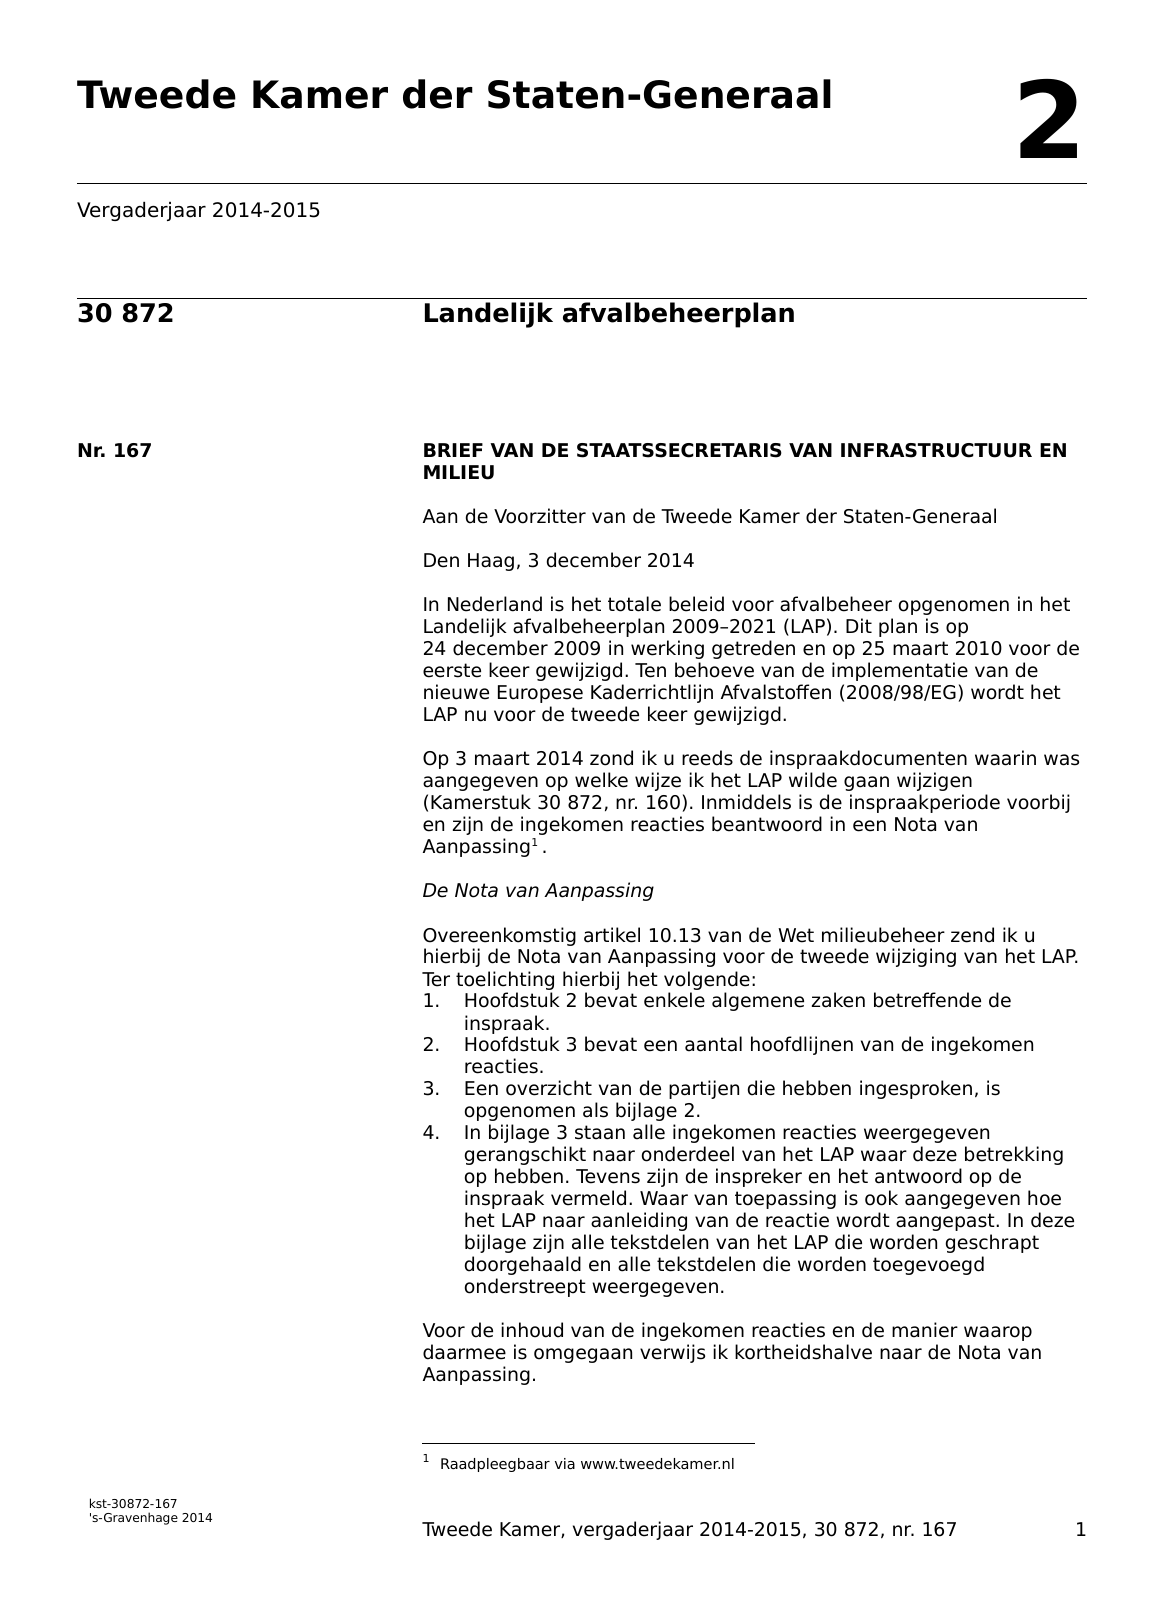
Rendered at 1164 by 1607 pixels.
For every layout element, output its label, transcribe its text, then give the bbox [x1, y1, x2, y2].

table_header Tweede Kamer der Staten-Generaal [77, 59, 886, 183]
text 2. Hoofdstuk 3 bevat een aantal hoofdlijnen van de ingekomen reacties. [422, 1034, 1087, 1078]
table_cell Vergaderjaar 2014-2015 [77, 184, 1087, 298]
text Den Haag, 3 december 2014 [422, 550, 1087, 572]
text Aan de Voorzitter van de Tweede Kamer der Staten-Generaal [422, 506, 1087, 528]
text 1. Hoofdstuk 2 bevat enkele algemene zaken betreffende de inspraak. [422, 990, 1087, 1034]
text kst-30872-167 [88, 1497, 323, 1511]
text 4. In bijlage 3 staan alle ingekomen reacties weergegeven gerangschikt naar onderdeel van het LAP waar deze betrekking op hebben. Tevens zijn de inspreker en het antwoord op de inspraak vermeld. Waar van toepassing is ook aangegeven hoe het LAP naar aanleiding van de reactie wordt aangepast. In deze bijlage zijn alle tekstdelen van het LAP die worden geschrapt doorgehaald en alle tekstdelen die worden toegevoegd onderstreept weergegeven. [422, 1122, 1087, 1298]
text 3. Een overzicht van de partijen die hebben ingesproken, is opgenomen als bijlage 2. [422, 1078, 1087, 1122]
table_header 2 [886, 59, 1087, 183]
subtitle De Nota van Aanpassing [422, 880, 1087, 902]
subtitle Nr. 167 BRIEF VAN DE STAATSSECRETARIS VAN INFRASTRUCTUUR EN MILIEU [77, 440, 1087, 484]
text Raadpleegbaar via www.tweedekamer.nl [422, 1452, 1087, 1474]
text Overeenkomstig artikel 10.13 van de Wet milieubeheer zend ik u hierbij de Nota van Aanpassing voor de tweede wijziging van het LAP. Ter toelichting hierbij het volgende: [422, 924, 1087, 990]
text In Nederland is het totale beleid voor afvalbeheer opgenomen in het Landelijk afvalbeheerplan 2009–2021 (LAP). Dit plan is op 24 december 2009 in werking getreden en op 25 maart 2010 voor de eerste keer gewijzigd. Ten behoeve van de implementatie van de nieuwe Europese Kaderrichtlijn Afvalstoffen (2008/98/EG) wordt het LAP nu voor de tweede keer gewijzigd. [422, 594, 1087, 726]
text Op 3 maart 2014 zond ik u reeds de inspraakdocumenten waarin was aangegeven op welke wijze ik het LAP wilde gaan wijzigen (Kamerstuk 30 872, nr. 160). Inmiddels is de inspraakperiode voorbij en zijn de ingekomen reacties beantwoord in een Nota van Aanpassing. [422, 748, 1087, 858]
text 's-Gravenhage 2014 [88, 1511, 323, 1525]
subtitle 30 872 Landelijk afvalbeheerplan [77, 299, 1087, 329]
text Voor de inhoud van de ingekomen reacties en de manier waarop daarmee is omgegaan verwijs ik kortheidshalve naar de Nota van Aanpassing. [422, 1320, 1087, 1386]
